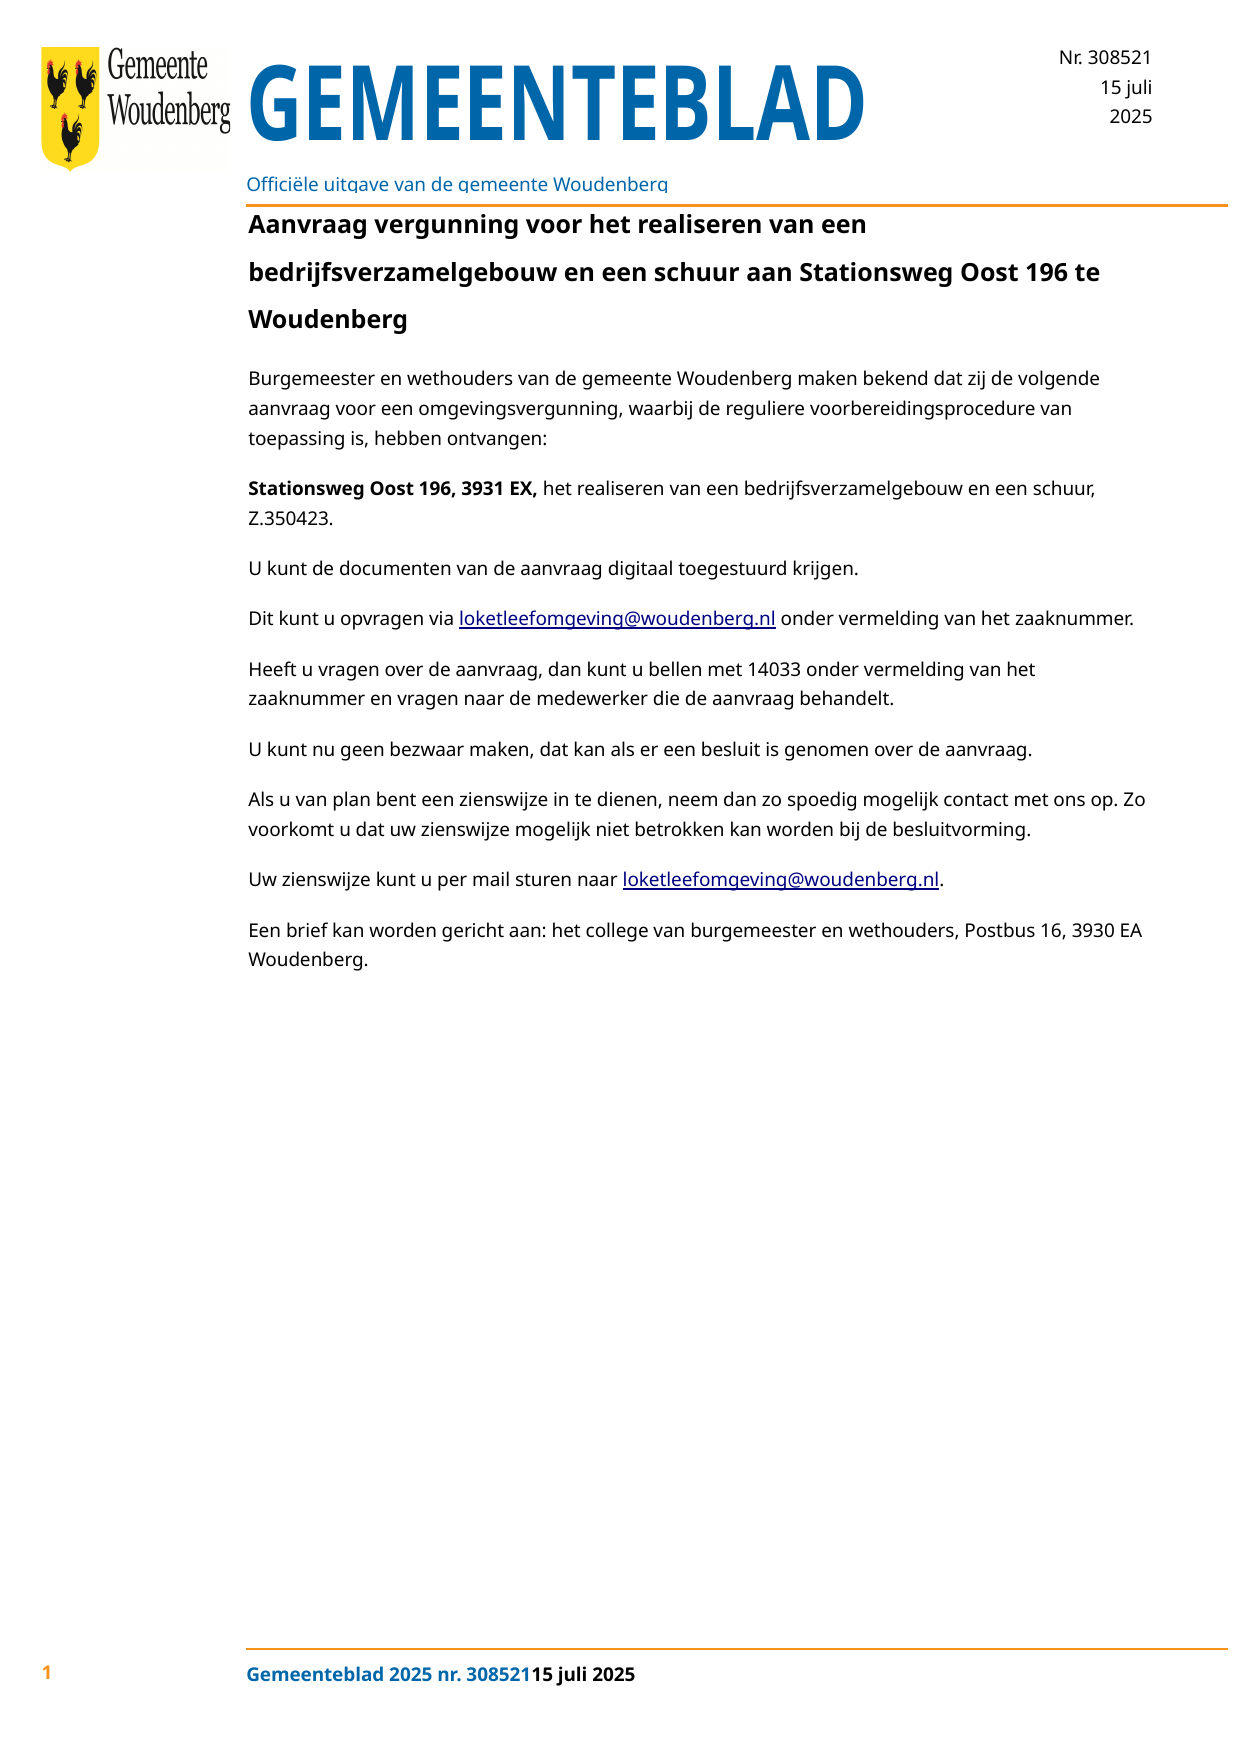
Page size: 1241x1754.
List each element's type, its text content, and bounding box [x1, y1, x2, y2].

picture [41, 47, 231, 172]
text U kunt nu geen bezwaar maken, dat kan als er een besluit is genomen over de aanvraag. [248, 736, 1152, 762]
text Aanvraag vergunning voor het realiseren van een bedrijfsverzamelgebouw en een schuur aan Stationsweg Oost 196 te Woudenberg [248, 207, 1152, 336]
text U kunt de documenten van de aanvraag digitaal toegestuurd krijgen. [248, 555, 1152, 581]
text Een brief kan worden gericht aan: het college van burgemeester en wethouders, Postbus 16, 3930 EA Woudenberg. [248, 917, 1152, 972]
text Heeft u vragen over de aanvraag, dan kunt u bellen met 14033 onder vermelding van het zaaknummer en vragen naar de medewerker die de aanvraag behandelt. [248, 656, 1152, 711]
text Burgemeester en wethouders van de gemeente Woudenberg maken bekend dat zij de volgende aanvraag voor een omgevingsvergunning, waarbij de reguliere voorbereidingsprocedure van toepassing is, hebben ontvangen: [248, 366, 1152, 450]
text Dit kunt u opvragen via loketleefomgeving@woudenberg.nl onder vermelding van het zaaknummer. [248, 606, 1152, 631]
text Stationsweg Oost 196, 3931 EX, het realiseren van een bedrijfsverzamelgebouw en een schuur, Z.350423. [248, 475, 1152, 530]
text Uw zienswijze kunt u per mail sturen naar loketleefomgeving@woudenberg.nl. [248, 866, 1152, 892]
text Als u van plan bent een zienswijze in te dienen, neem dan zo spoedig mogelijk contact met ons op. Zo voorkomt u dat uw zienswijze mogelijk niet betrokken kan worden bij de besluitvorming. [248, 786, 1152, 842]
